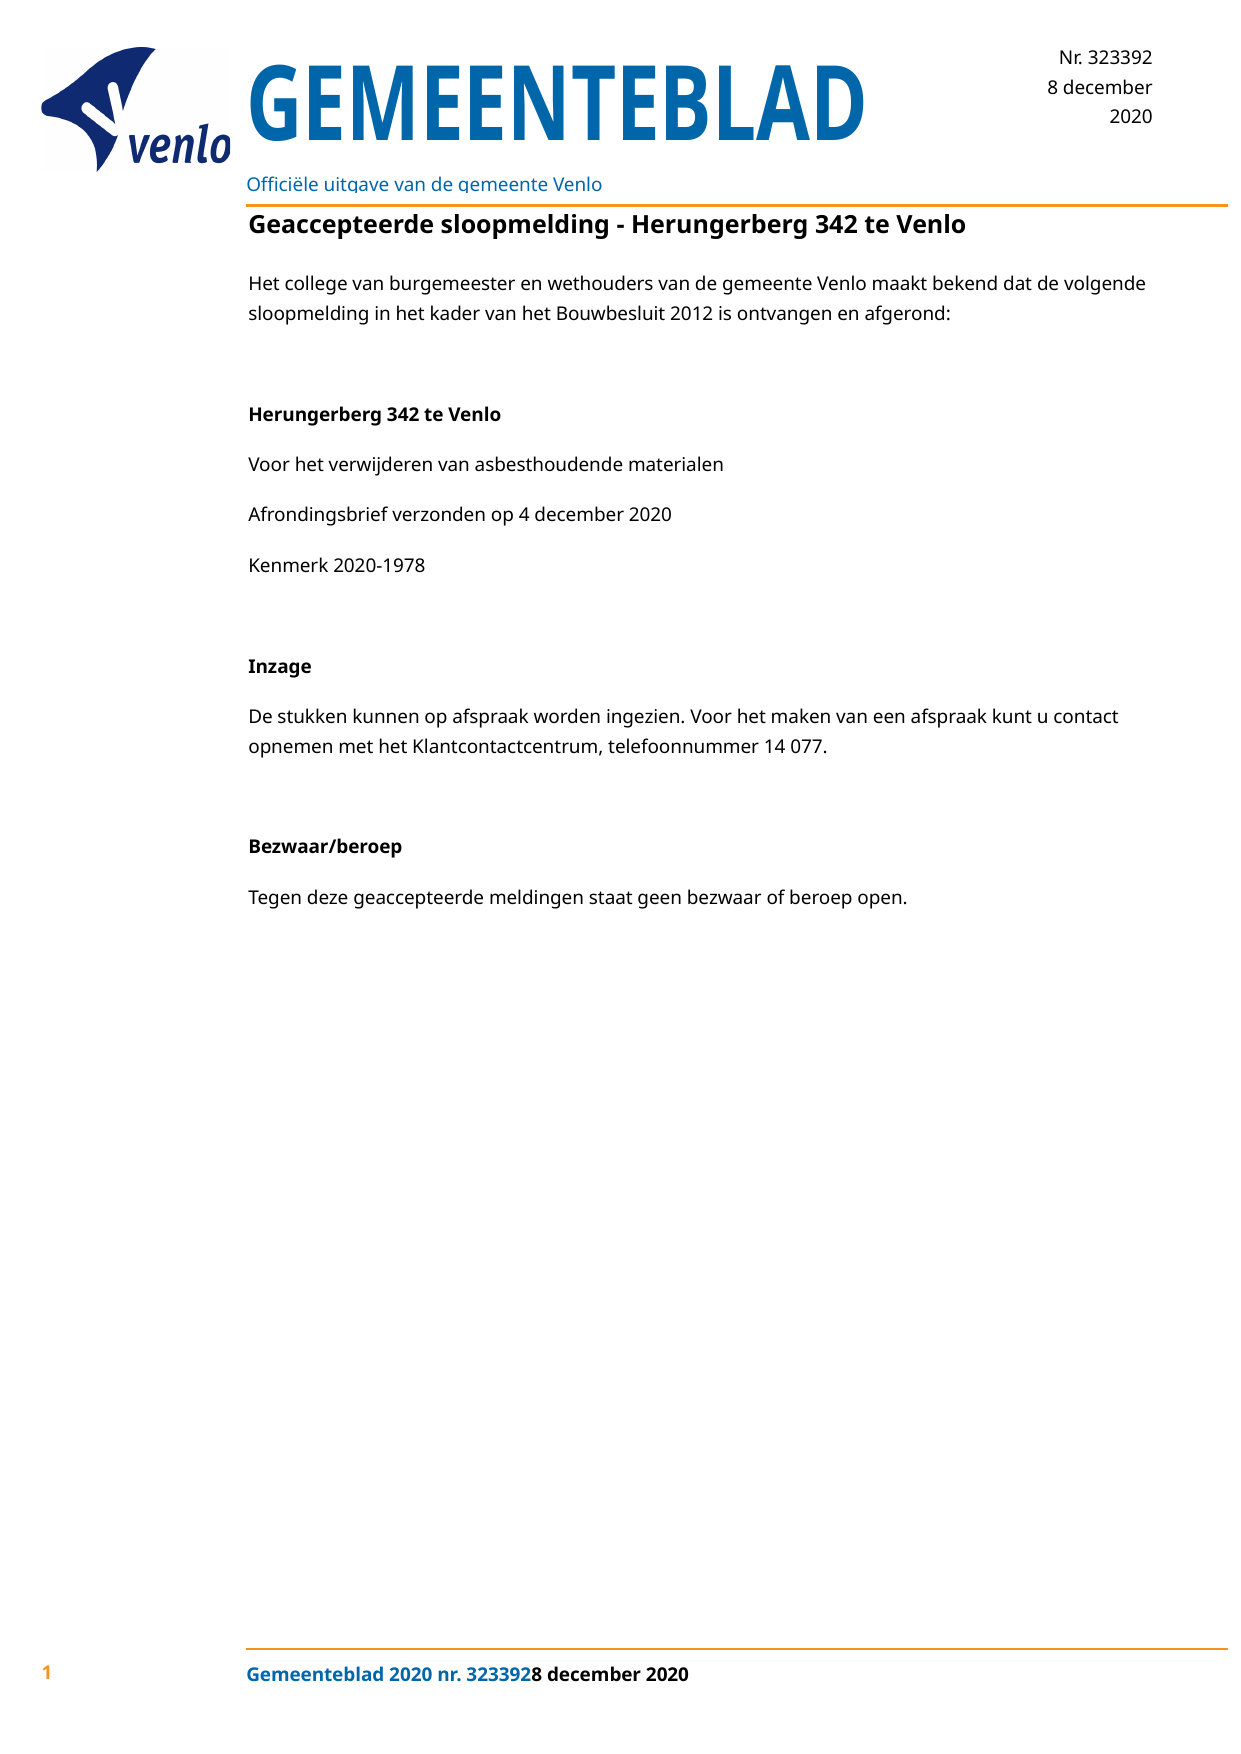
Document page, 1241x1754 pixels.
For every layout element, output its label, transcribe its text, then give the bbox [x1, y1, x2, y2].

text Bezwaar/beroep [248, 834, 1152, 859]
text Inzage [248, 653, 1152, 678]
text Geaccepteerde sloopmelding - Herungerberg 342 te Venlo [248, 207, 1152, 241]
text Voor het verwijderen van asbesthoudende materialen [248, 451, 1152, 477]
text Kenmerk 2020-1978 [248, 552, 1152, 578]
text Herungerberg 342 te Venlo [248, 401, 1152, 426]
picture [41, 47, 231, 172]
text Afrondingsbrief verzonden op 4 december 2020 [248, 502, 1152, 527]
text Het college van burgemeester en wethouders van de gemeente Venlo maakt bekend dat de volgende sloopmelding in het kader van het Bouwbesluit 2012 is ontvangen en afgerond: [248, 270, 1152, 326]
text Tegen deze geaccepteerde meldingen staat geen bezwaar of beroep open. [248, 884, 1152, 910]
text De stukken kunnen op afspraak worden ingezien. Voor het maken van een afspraak kunt u contact opnemen met het Klantcontactcentrum, telefoonnummer 14 077. [248, 703, 1152, 758]
